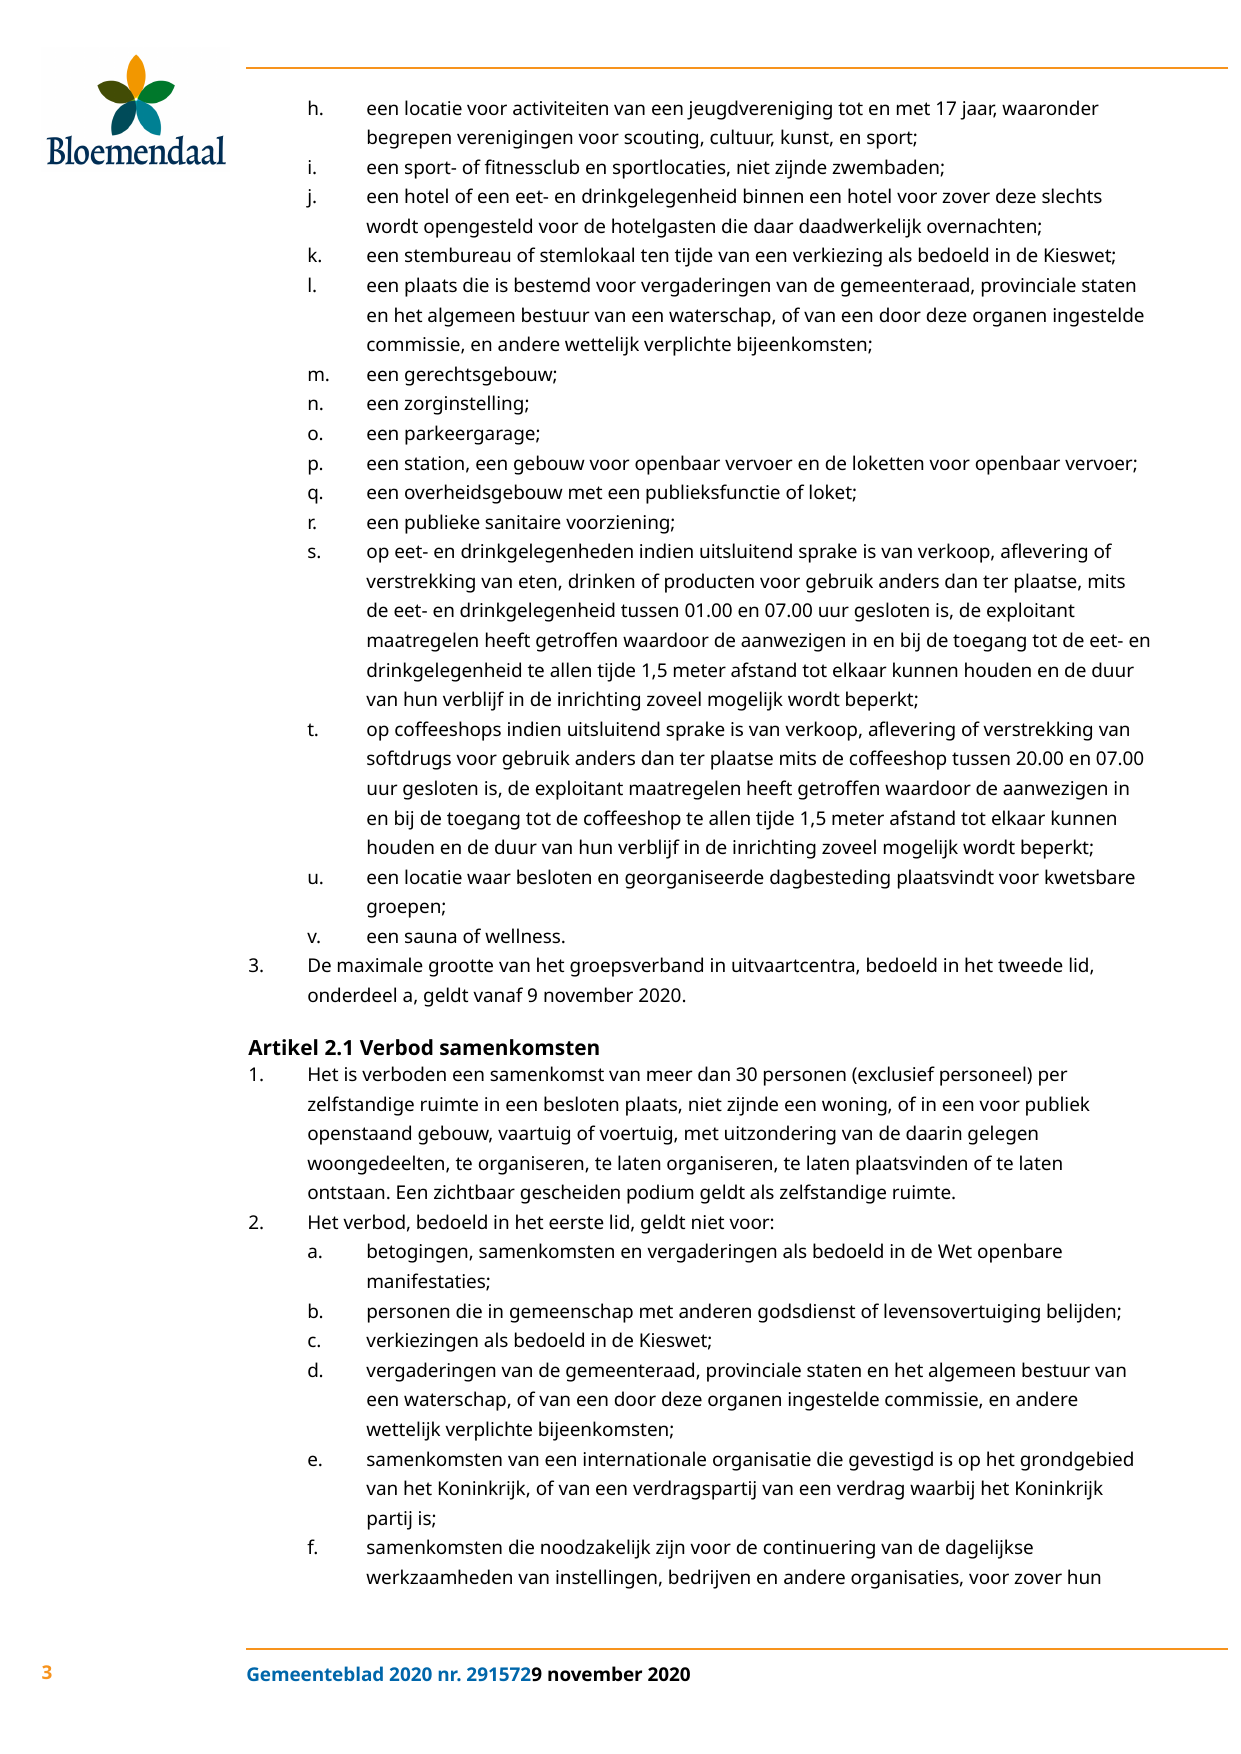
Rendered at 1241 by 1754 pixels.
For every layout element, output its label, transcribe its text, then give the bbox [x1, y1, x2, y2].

list vergaderingen van de gemeenteraad, provinciale staten en het algemeen bestuur van een waterschap, of van een door deze organen ingestelde commissie, en andere wettelijk verplichte bijeenkomsten; [307, 1357, 1152, 1442]
list op eet- en drinkgelegenheden indien uitsluitend sprake is van verkoop, aflevering of verstrekking van eten, drinken of producten voor gebruik anders dan ter plaatse, mits de eet- en drinkgelegenheid tussen 01.00 en 07.00 uur gesloten is, de exploitant maatregelen heeft getroffen waardoor de aanwezigen in en bij de toegang tot de eet- en drinkgelegenheid te allen tijde 1,5 meter afstand tot elkaar kunnen houden en de duur van hun verblijf in de inrichting zoveel mogelijk wordt beperkt; [307, 538, 1152, 712]
list samenkomsten die noodzakelijk zijn voor de continuering van de dagelijkse werkzaamheden van instellingen, bedrijven en andere organisaties, voor zover hun [307, 1534, 1152, 1590]
list Het verbod, bedoeld in het eerste lid, geldt niet voor: [248, 1209, 1152, 1235]
list een plaats die is bestemd voor vergaderingen van de gemeenteraad, provinciale staten en het algemeen bestuur van een waterschap, of van een door deze organen ingestelde commissie, en andere wettelijk verplichte bijeenkomsten; [307, 272, 1152, 357]
list een sauna of wellness. [307, 923, 1152, 949]
list Het is verboden een samenkomst van meer dan 30 personen (exclusief personeel) per zelfstandige ruimte in een besloten plaats, niet zijnde een woning, of in een voor publiek openstaand gebouw, vaartuig of voertuig, met uitzondering van de daarin gelegen woongedeelten, te organiseren, te laten organiseren, te laten plaatsvinden of te laten ontstaan. Een zichtbaar gescheiden podium geldt als zelfstandige ruimte. [248, 1061, 1152, 1205]
list samenkomsten van een internationale organisatie die gevestigd is op het grondgebied van het Koninkrijk, of van een verdragspartij van een verdrag waarbij het Koninkrijk partij is; [307, 1446, 1152, 1531]
list een locatie voor activiteiten van een jeugdvereniging tot en met 17 jaar, waaronder begrepen verenigingen voor scouting, cultuur, kunst, en sport; [307, 95, 1152, 150]
list op coffeeshops indien uitsluitend sprake is van verkoop, aflevering of verstrekking van softdrugs voor gebruik anders dan ter plaatse mits de coffeeshop tussen 20.00 en 07.00 uur gesloten is, de exploitant maatregelen heeft getroffen waardoor de aanwezigen in en bij de toegang tot de coffeeshop te allen tijde 1,5 meter afstand tot elkaar kunnen houden en de duur van hun verblijf in de inrichting zoveel mogelijk wordt beperkt; [307, 716, 1152, 860]
list een parkeergarage; [307, 420, 1152, 446]
list De maximale grootte van het groepsverband in uitvaartcentra, bedoeld in het tweede lid, onderdeel a, geldt vanaf 9 november 2020. [248, 953, 1152, 1008]
list een station, een gebouw voor openbaar vervoer en de loketten voor openbaar vervoer; [307, 450, 1152, 476]
list een publieke sanitaire voorziening; [307, 509, 1152, 535]
list betogingen, samenkomsten en vergaderingen als bedoeld in de Wet openbare manifestaties; [307, 1239, 1152, 1294]
list een hotel of een eet- en drinkgelegenheid binnen een hotel voor zover deze slechts wordt opengesteld voor de hotelgasten die daar daadwerkelijk overnachten; [307, 183, 1152, 239]
list een locatie waar besloten en georganiseerde dagbesteding plaatsvindt voor kwetsbare groepen; [307, 864, 1152, 919]
list een zorginstelling; [307, 391, 1152, 416]
list een stembureau of stemlokaal ten tijde van een verkiezing als bedoeld in de Kieswet; [307, 243, 1152, 268]
list personen die in gemeenschap met anderen godsdienst of levensovertuiging belijden; [307, 1298, 1152, 1323]
list een sport- of fitnessclub en sportlocaties, niet zijnde zwembaden; [307, 154, 1152, 180]
picture [41, 47, 231, 172]
list verkiezingen als bedoeld in de Kieswet; [307, 1327, 1152, 1353]
list een overheidsgebouw met een publieksfunctie of loket; [307, 479, 1152, 505]
text Artikel 2.1 Verbod samenkomsten [248, 1033, 1152, 1061]
list een gerechtsgebouw; [307, 361, 1152, 387]
